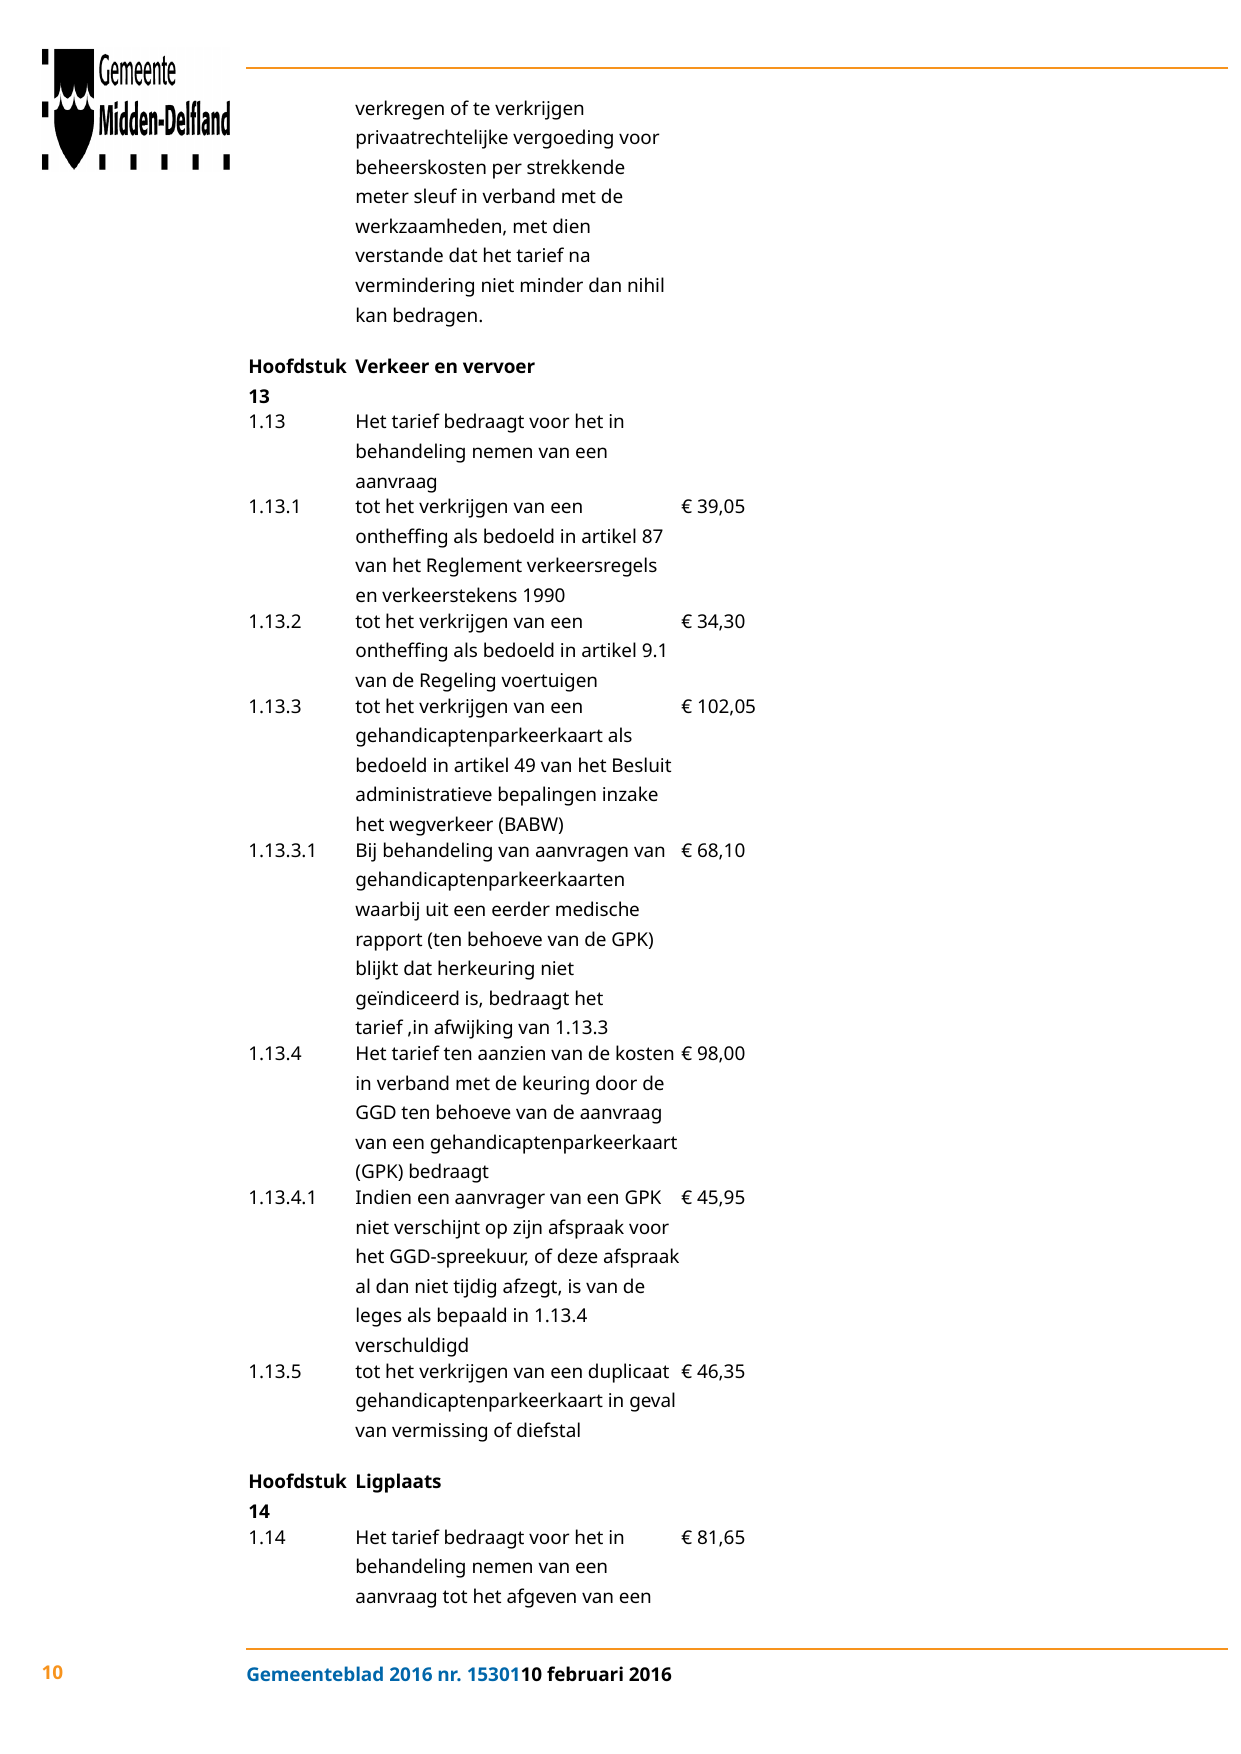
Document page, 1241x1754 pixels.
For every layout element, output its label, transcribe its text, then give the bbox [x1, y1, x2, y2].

table_cell [937, 353, 1044, 409]
table_cell Het tarief bedraagt voor het in behandeling nemen van een aanvraag [355, 409, 681, 493]
table_cell [937, 1443, 1044, 1468]
table_cell Hoofdstuk 14 [248, 1469, 355, 1524]
table_cell 1.13.3 [248, 693, 355, 837]
table_cell € 81,65 [681, 1524, 937, 1609]
table_cell 1.13.4.1 [248, 1184, 355, 1358]
table_cell tot het verkrijgen van een ontheffing als bedoeld in artikel 9.1 van de Regeling voertuigen [355, 608, 681, 693]
table_cell verkregen of te verkrijgen privaatrechtelijke vergoeding voor beheerskosten per strekkende meter sleuf in verband met de werkzaamheden, met dien verstande dat het tarief na vermindering niet minder dan nihil kan bedragen. [355, 95, 681, 328]
table_cell tot het verkrijgen van een ontheffing als bedoeld in artikel 87 van het Reglement verkeersregels en verkeerstekens 1990 [355, 494, 681, 608]
table_cell [937, 1040, 1044, 1184]
table_cell tot het verkrijgen van een duplicaat gehandicaptenparkeerkaart in geval van vermissing of diefstal [355, 1358, 681, 1443]
table_cell [937, 1358, 1044, 1443]
table_cell 1.13.2 [248, 608, 355, 693]
table_cell Bij behandeling van aanvragen van gehandicaptenparkeerkaarten waarbij uit een eerder medische rapport (ten behoeve van de GPK) blijkt dat herkeuring niet geïndiceerd is, bedraagt het tarief ,in afwijking van 1.13.3 [355, 837, 681, 1040]
table_cell € 34,30 [681, 608, 937, 693]
picture [41, 47, 231, 172]
table_cell 1.13.1 [248, 494, 355, 608]
table_cell € 98,00 [681, 1040, 937, 1184]
table_cell 1.13.4 [248, 1040, 355, 1184]
table_cell [937, 494, 1044, 608]
table_cell Het tarief bedraagt voor het in behandeling nemen van een aanvraag tot het afgeven van een [355, 1524, 681, 1609]
table_cell [937, 837, 1044, 1040]
table_cell Verkeer en vervoer [355, 353, 681, 409]
table_cell [937, 693, 1044, 837]
table_cell [248, 95, 355, 328]
table_cell Indien een aanvrager van een GPK niet verschijnt op zijn afspraak voor het GGD-spreekuur, of deze afspraak al dan niet tijdig afzegt, is van de leges als bepaald in 1.13.4 verschuldigd [355, 1184, 681, 1358]
table_cell [355, 1443, 681, 1468]
table_cell 1.13.5 [248, 1358, 355, 1443]
table_cell [937, 1469, 1044, 1524]
table_cell [937, 328, 1044, 353]
table_cell € 39,05 [681, 494, 937, 608]
table_cell [248, 1443, 355, 1468]
table_cell Hoofdstuk 13 [248, 353, 355, 409]
table_cell [937, 409, 1044, 493]
table_cell [681, 1469, 937, 1524]
table_cell [355, 328, 681, 353]
table_cell € 68,10 [681, 837, 937, 1040]
table_cell 1.13 [248, 409, 355, 493]
table_cell 1.14 [248, 1524, 355, 1609]
table_cell Het tarief ten aanzien van de kosten in verband met de keuring door de GGD ten behoeve van de aanvraag van een gehandicaptenparkeerkaart (GPK) bedraagt [355, 1040, 681, 1184]
table_cell [937, 95, 1044, 328]
table_cell [681, 1443, 937, 1468]
table_cell € 46,35 [681, 1358, 937, 1443]
table_cell [248, 328, 355, 353]
table_cell [681, 409, 937, 493]
table_cell tot het verkrijgen van een gehandicaptenparkeerkaart als bedoeld in artikel 49 van het Besluit administratieve bepalingen inzake het wegverkeer (BABW) [355, 693, 681, 837]
table_cell [681, 95, 937, 328]
table_cell [937, 608, 1044, 693]
table_cell € 102,05 [681, 693, 937, 837]
table_cell € 45,95 [681, 1184, 937, 1358]
table_cell Ligplaats [355, 1469, 681, 1524]
table_cell [681, 353, 937, 409]
table_cell [937, 1184, 1044, 1358]
table_cell 1.13.3.1 [248, 837, 355, 1040]
table_cell [681, 328, 937, 353]
table_cell [937, 1524, 1044, 1609]
